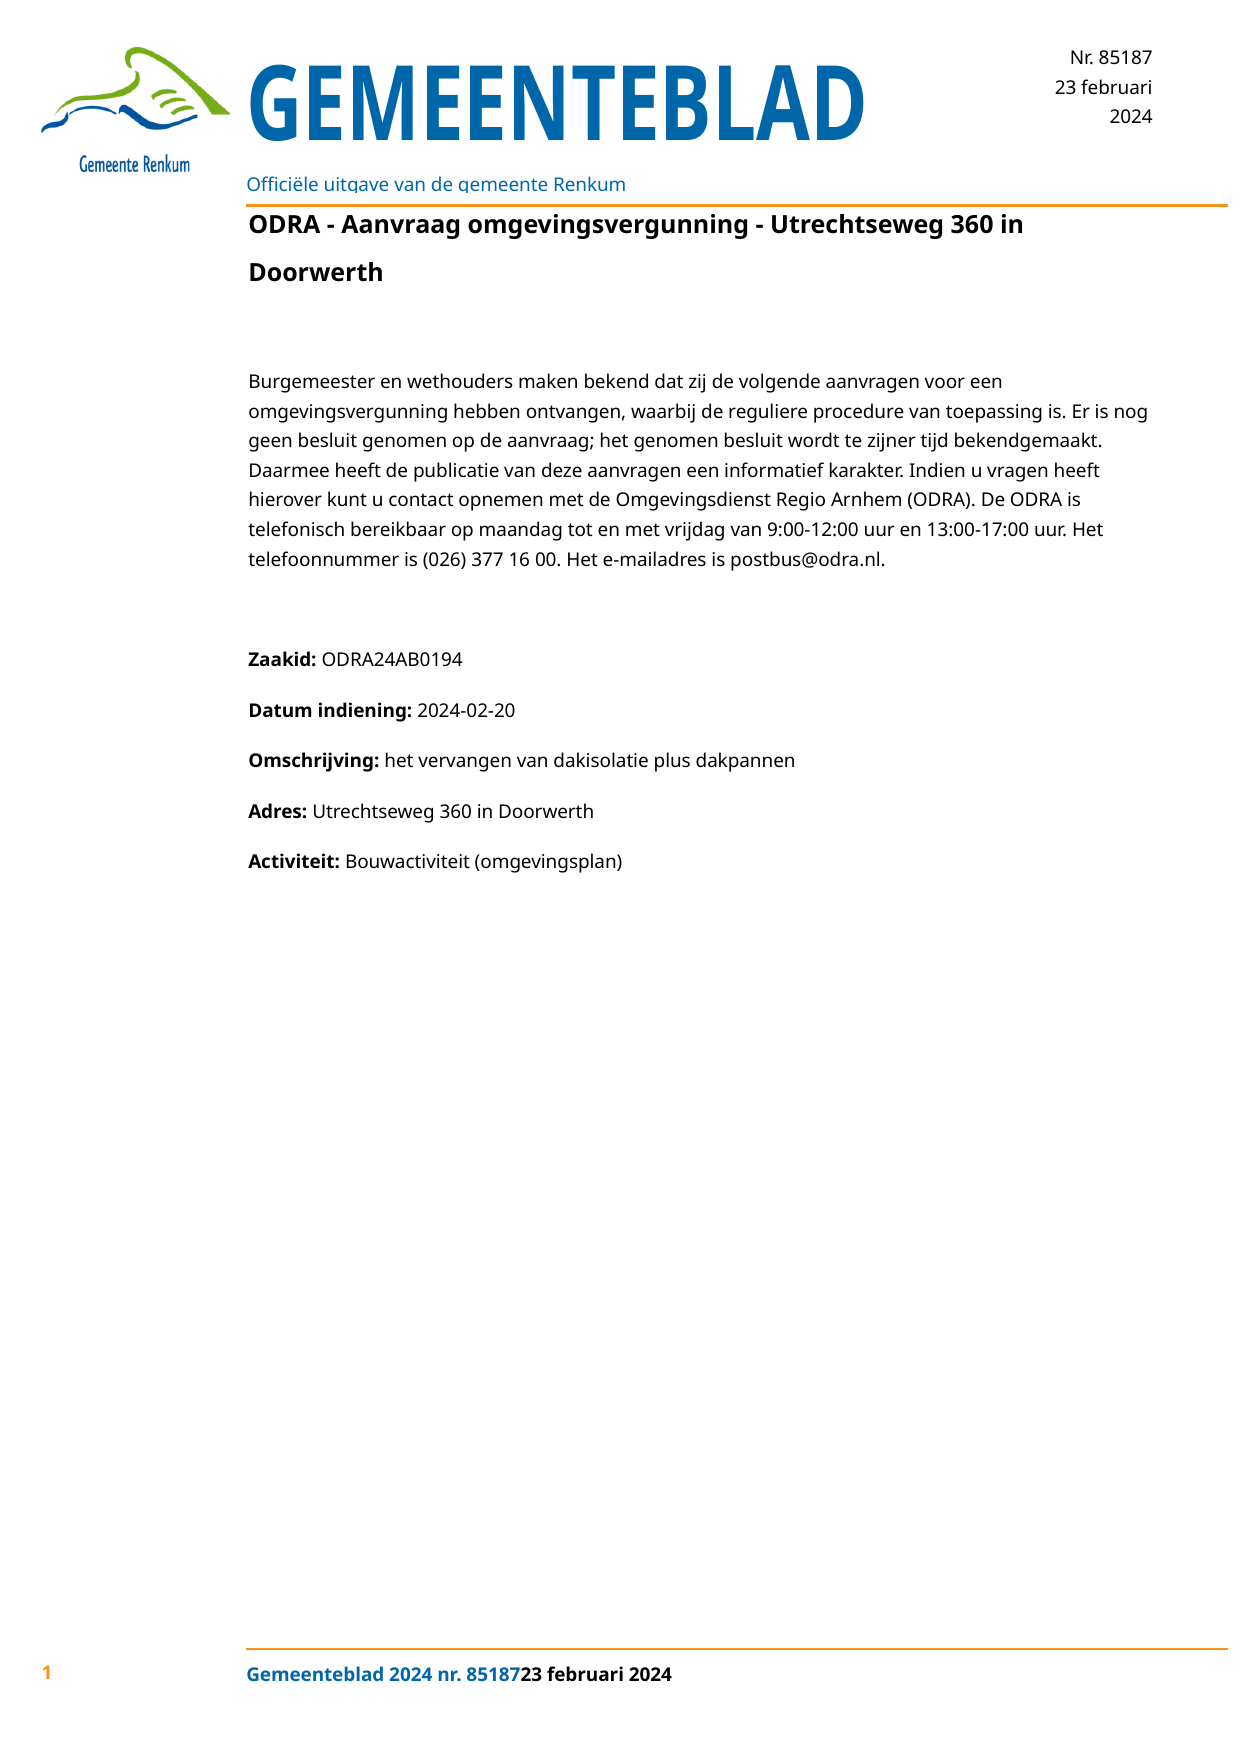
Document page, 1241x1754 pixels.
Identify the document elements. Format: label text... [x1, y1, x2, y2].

text Adres: Utrechtseweg 360 in Doorwerth [248, 798, 1152, 824]
text ODRA - Aanvraag omgevingsvergunning - Utrechtseweg 360 in Doorwerth [248, 207, 1152, 288]
picture [41, 47, 231, 172]
text Activiteit: Bouwactiviteit (omgevingsplan) [248, 848, 1152, 874]
text Omschrijving: het vervangen van dakisolatie plus dakpannen [248, 747, 1152, 773]
text Zaakid: ODRA24AB0194 [248, 647, 1152, 672]
text Datum indiening: 2024-02-20 [248, 697, 1152, 723]
text Burgemeester en wethouders maken bekend dat zij de volgende aanvragen voor een omgevingsvergunning hebben ontvangen, waarbij de reguliere procedure van toepassing is. Er is nog geen besluit genomen op de aanvraag; het genomen besluit wordt te zijner tijd bekendgemaakt. Daarmee heeft de publicatie van deze aanvragen een informatief karakter. Indien u vragen heeft hierover kunt u contact opnemen met de Omgevingsdienst Regio Arnhem (ODRA). De ODRA is telefonisch bereikbaar op maandag tot en met vrijdag van 9:00-12:00 uur en 13:00-17:00 uur. Het telefoonnummer is (026) 377 16 00. Het e-mailadres is postbus@odra.nl. [248, 368, 1152, 572]
